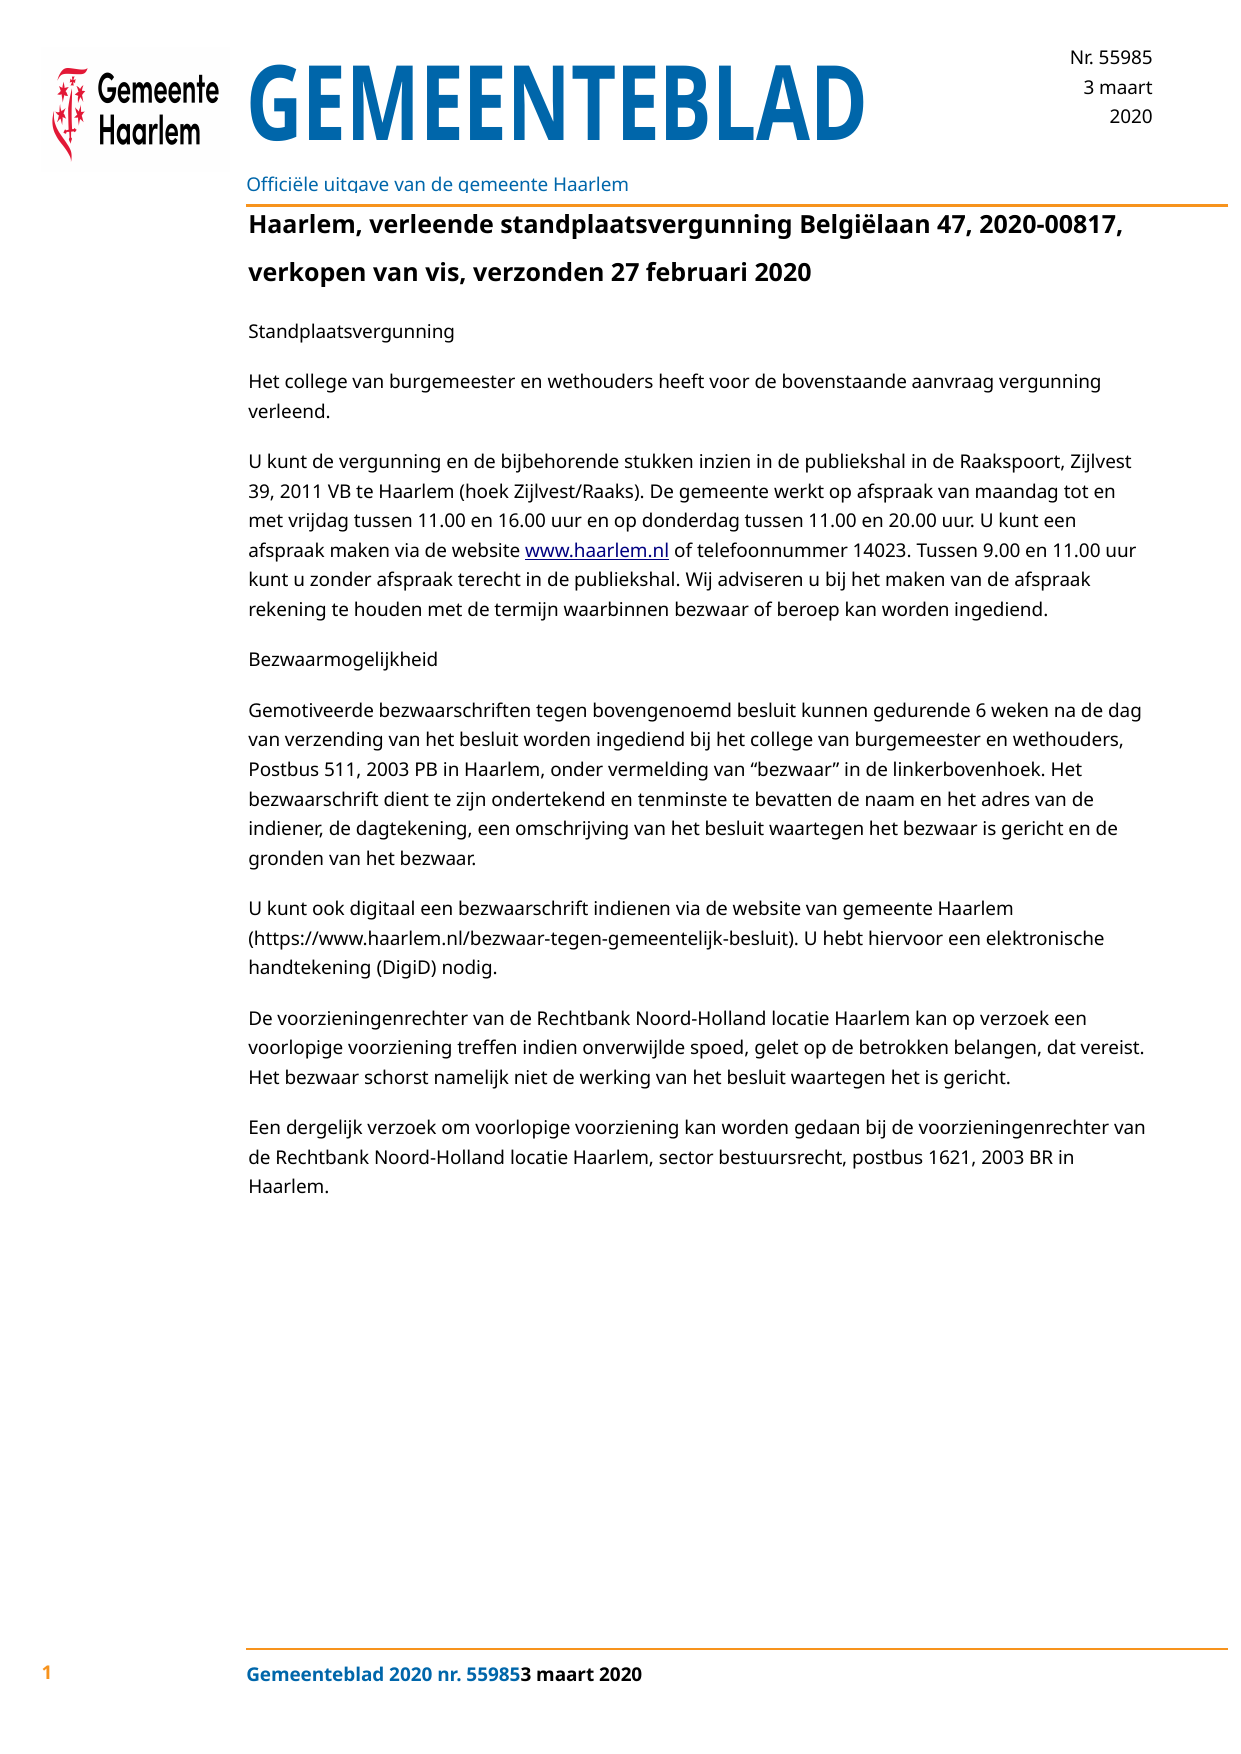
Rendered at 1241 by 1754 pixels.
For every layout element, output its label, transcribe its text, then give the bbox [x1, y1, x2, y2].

picture [41, 47, 231, 172]
text U kunt de vergunning en de bijbehorende stukken inzien in de publiekshal in de Raakspoort, Zijlvest 39, 2011 VB te Haarlem (hoek Zijlvest/Raaks). De gemeente werkt op afspraak van maandag tot en met vrijdag tussen 11.00 en 16.00 uur en op donderdag tussen 11.00 en 20.00 uur. U kunt een afspraak maken via de website www.haarlem.nl of telefoonnummer 14023. Tussen 9.00 en 11.00 uur kunt u zonder afspraak terecht in de publiekshal. Wij adviseren u bij het maken van de afspraak rekening te houden met de termijn waarbinnen bezwaar of beroep kan worden ingediend. [248, 448, 1152, 622]
text Gemotiveerde bezwaarschriften tegen bovengenoemd besluit kunnen gedurende 6 weken na de dag van verzending van het besluit worden ingediend bij het college van burgemeester en wethouders, Postbus 511, 2003 PB in Haarlem, onder vermelding van “bezwaar” in de linkerbovenhoek. Het bezwaarschrift dient te zijn ondertekend en tenminste te bevatten de naam en het adres van de indiener, de dagtekening, een omschrijving van het besluit waartegen het bezwaar is gericht en de gronden van het bezwaar. [248, 697, 1152, 871]
text Een dergelijk verzoek om voorlopige voorziening kan worden gedaan bij de voorzieningenrechter van de Rechtbank Noord-Holland locatie Haarlem, sector bestuursrecht, postbus 1621, 2003 BR in Haarlem. [248, 1114, 1152, 1199]
text Het college van burgemeester en wethouders heeft voor de bovenstaande aanvraag vergunning verleend. [248, 368, 1152, 424]
text Haarlem, verleende standplaatsvergunning Belgiëlaan 47, 2020-00817, verkopen van vis, verzonden 27 februari 2020 [248, 207, 1152, 288]
text De voorzieningenrechter van de Rechtbank Noord-Holland locatie Haarlem kan op verzoek een voorlopige voorziening treffen indien onverwijlde spoed, gelet op de betrokken belangen, dat vereist. Het bezwaar schorst namelijk niet de werking van het besluit waartegen het is gericht. [248, 1005, 1152, 1090]
text Standplaatsvergunning [248, 318, 1152, 344]
text Bezwaarmogelijkheid [248, 647, 1152, 672]
text U kunt ook digitaal een bezwaarschrift indienen via de website van gemeente Haarlem (https://www.haarlem.nl/bezwaar-tegen-gemeentelijk-besluit). U hebt hiervoor een elektronische handtekening (DigiD) nodig. [248, 895, 1152, 980]
